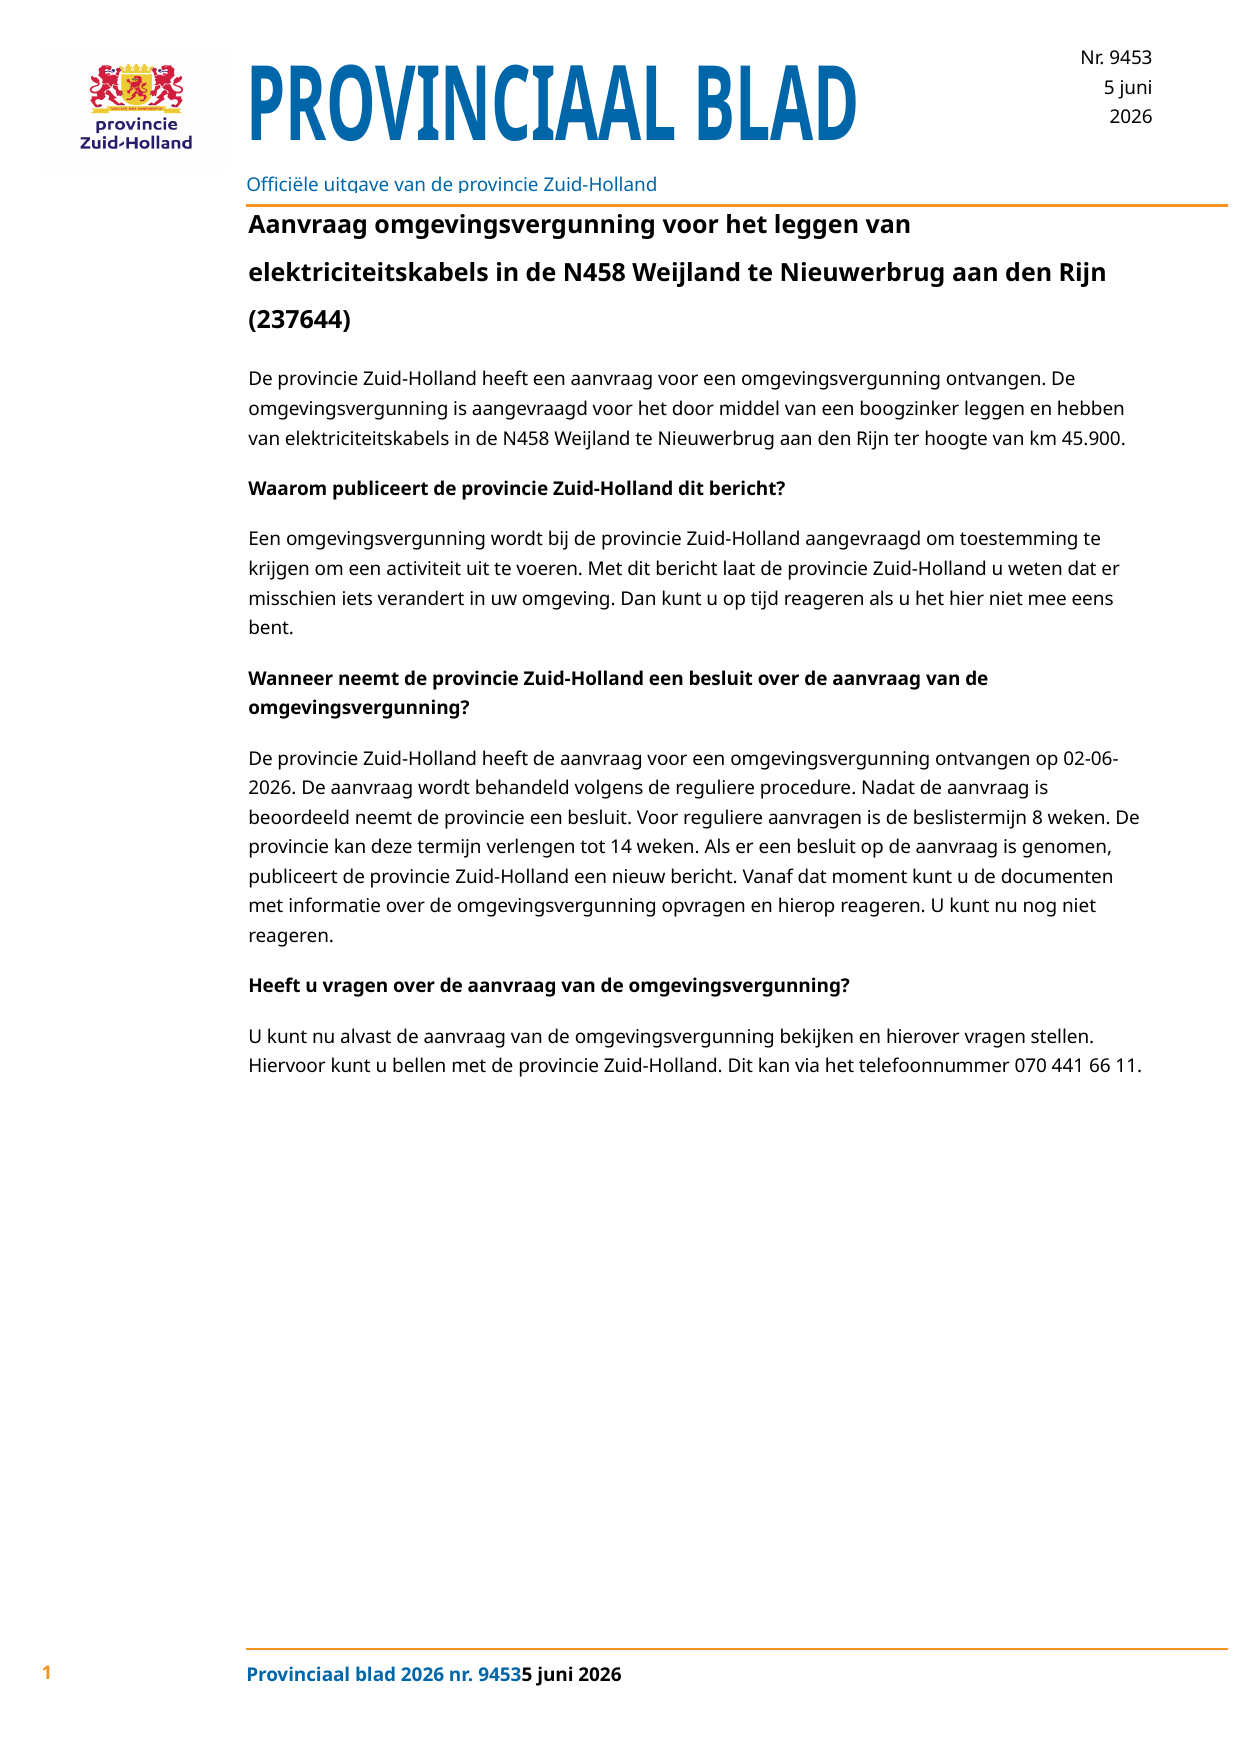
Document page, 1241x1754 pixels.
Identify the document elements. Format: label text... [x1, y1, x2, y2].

text Een omgevingsvergunning wordt bij de provincie Zuid-Holland aangevraagd om toestemming te krijgen om een activiteit uit te voeren. Met dit bericht laat de provincie Zuid-Holland u weten dat er misschien iets verandert in uw omgeving. Dan kunt u op tijd reageren als u het hier niet mee eens bent. [248, 526, 1152, 640]
picture [41, 47, 231, 172]
text Waarom publiceert de provincie Zuid-Holland dit bericht? [248, 475, 1152, 501]
text U kunt nu alvast de aanvraag van de omgevingsvergunning bekijken en hierover vragen stellen. Hiervoor kunt u bellen met de provincie Zuid-Holland. Dit kan via het telefoonnummer 070 441 66 11. [248, 1023, 1152, 1078]
text De provincie Zuid-Holland heeft een aanvraag voor een omgevingsvergunning ontvangen. De omgevingsvergunning is aangevraagd voor het door middel van een boogzinker leggen en hebben van elektriciteitskabels in de N458 Weijland te Nieuwerbrug aan den Rijn ter hoogte van km 45.900. [248, 366, 1152, 450]
text Wanneer neemt de provincie Zuid-Holland een besluit over de aanvraag van de omgevingsvergunning? [248, 665, 1152, 720]
text De provincie Zuid-Holland heeft de aanvraag voor een omgevingsvergunning ontvangen op 02-06-2026. De aanvraag wordt behandeld volgens de reguliere procedure. Nadat de aanvraag is beoordeeld neemt de provincie een besluit. Voor reguliere aanvragen is de beslistermijn 8 weken. De provincie kan deze termijn verlengen tot 14 weken. Als er een besluit op de aanvraag is genomen, publiceert de provincie Zuid-Holland een nieuw bericht. Vanaf dat moment kunt u de documenten met informatie over de omgevingsvergunning opvragen en hierop reageren. U kunt nu nog niet reageren. [248, 745, 1152, 948]
text Aanvraag omgevingsvergunning voor het leggen van elektriciteitskabels in de N458 Weijland te Nieuwerbrug aan den Rijn (237644) [248, 207, 1152, 336]
text Heeft u vragen over de aanvraag van de omgevingsvergunning? [248, 973, 1152, 998]
